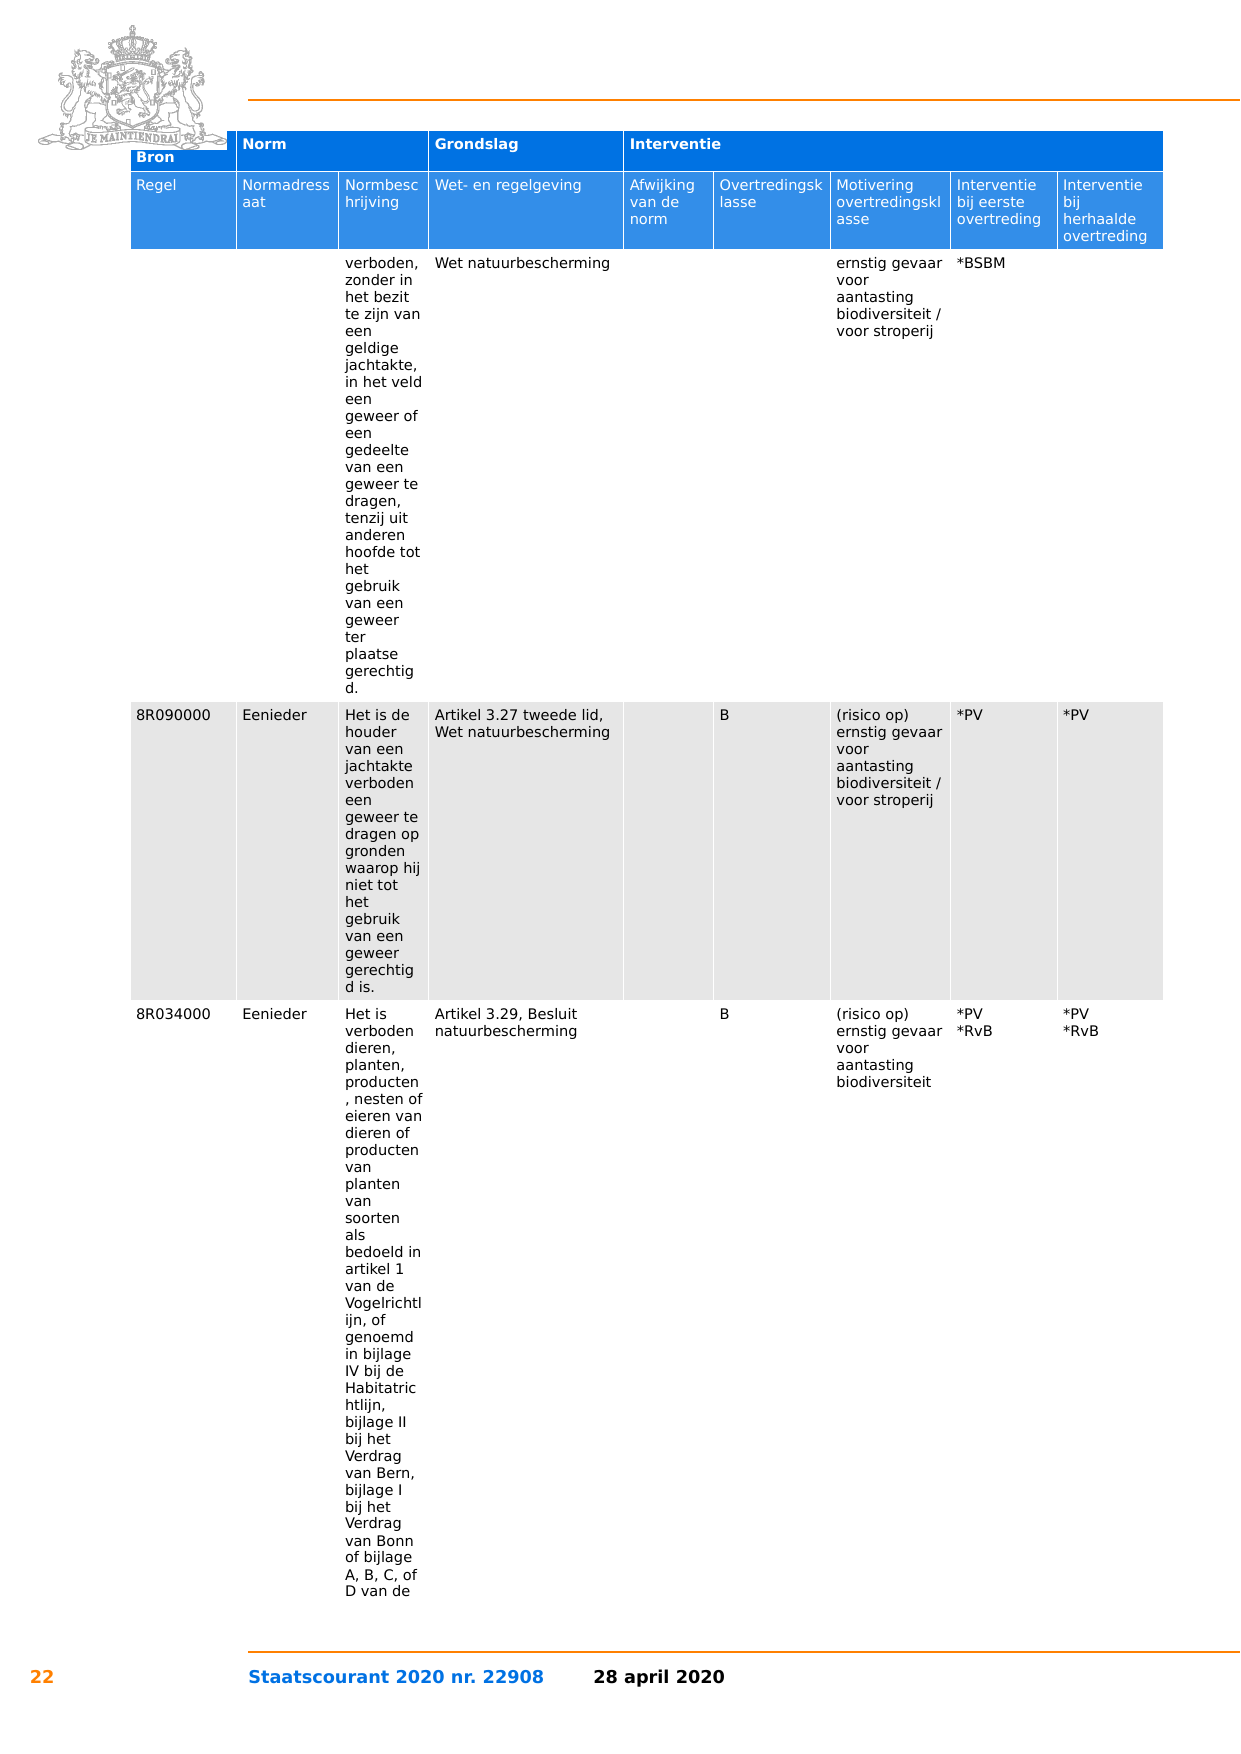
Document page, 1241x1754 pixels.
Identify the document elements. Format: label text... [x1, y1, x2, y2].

table_cell *PV *RvB [951, 1001, 1057, 1605]
table_cell [1058, 250, 1163, 701]
table_cell 8R090000 [131, 702, 236, 1000]
table_cell Het is de houder van een jachtakte verboden een geweer te dragen op gronden waarop hij niet tot het gebruik van een geweer gerechtigd is. [339, 702, 428, 1000]
table_cell ernstig gevaar voor aantasting biodiversiteit / voor stroperij [831, 250, 950, 701]
table_cell Normadressaat [237, 172, 338, 249]
table_header Norm [237, 131, 428, 171]
table_cell (risico op) ernstig gevaar voor aantasting biodiversiteit / voor stroperij [831, 702, 950, 1000]
table_cell [624, 1001, 713, 1605]
table_cell Motivering overtredingsklasse [831, 172, 950, 249]
table_cell [237, 250, 338, 701]
table_cell [624, 250, 713, 701]
table_cell Artikel 3.29, Besluit natuurbescherming [429, 1001, 623, 1605]
table_cell Normbeschrijving [339, 172, 428, 249]
table_cell Artikel 3.27 tweede lid, Wet natuurbescherming [429, 702, 623, 1000]
table_cell Wet natuurbescherming [429, 250, 623, 701]
table_cell Interventie bij eerste overtreding [951, 172, 1057, 249]
table_cell Interventie bij herhaalde overtreding [1058, 172, 1163, 249]
table_cell Wet- en regelgeving [429, 172, 623, 249]
table_cell Afwijking van de norm [624, 172, 713, 249]
table_cell *PV [1058, 702, 1163, 1000]
table_cell Eenieder [237, 1001, 338, 1605]
table_cell [714, 250, 830, 701]
table_cell Overtredingsklasse [714, 172, 830, 249]
table_cell B [714, 702, 830, 1000]
table_cell *PV *RvB [1058, 1001, 1163, 1605]
table_cell (risico op) ernstig gevaar voor aantasting biodiversiteit [831, 1001, 950, 1605]
table_header Grondslag [429, 131, 623, 171]
table_cell 8R034000 [131, 1001, 236, 1605]
table_cell B [714, 1001, 830, 1605]
table_cell Eenieder [237, 702, 338, 1000]
table_cell *BSBM [951, 250, 1057, 701]
table_cell [131, 250, 236, 701]
table_header Interventie [624, 131, 1163, 171]
table_cell Regel [131, 172, 236, 249]
table_cell *PV [951, 702, 1057, 1000]
table_cell verboden, zonder in het bezit te zijn van een geldige jachtakte, in het veld een geweer of een gedeelte van een geweer te dragen, tenzij uit anderen hoofde tot het gebruik van een geweer ter plaatse gerechtigd. [339, 250, 428, 701]
table_cell Het is verboden dieren, planten, producten, nesten of eieren van dieren of producten van planten van soorten als bedoeld in artikel 1 van de Vogelrichtlijn, of genoemd in bijlage IV bij de Habitatrichtlijn, bijlage II bij het Verdrag van Bern, bijlage I bij het Verdrag van Bonn of bijlage A, B, C, of D van de [339, 1001, 428, 1605]
table_header Bron [131, 131, 236, 171]
table_cell [624, 702, 713, 1000]
picture [38, 25, 227, 150]
